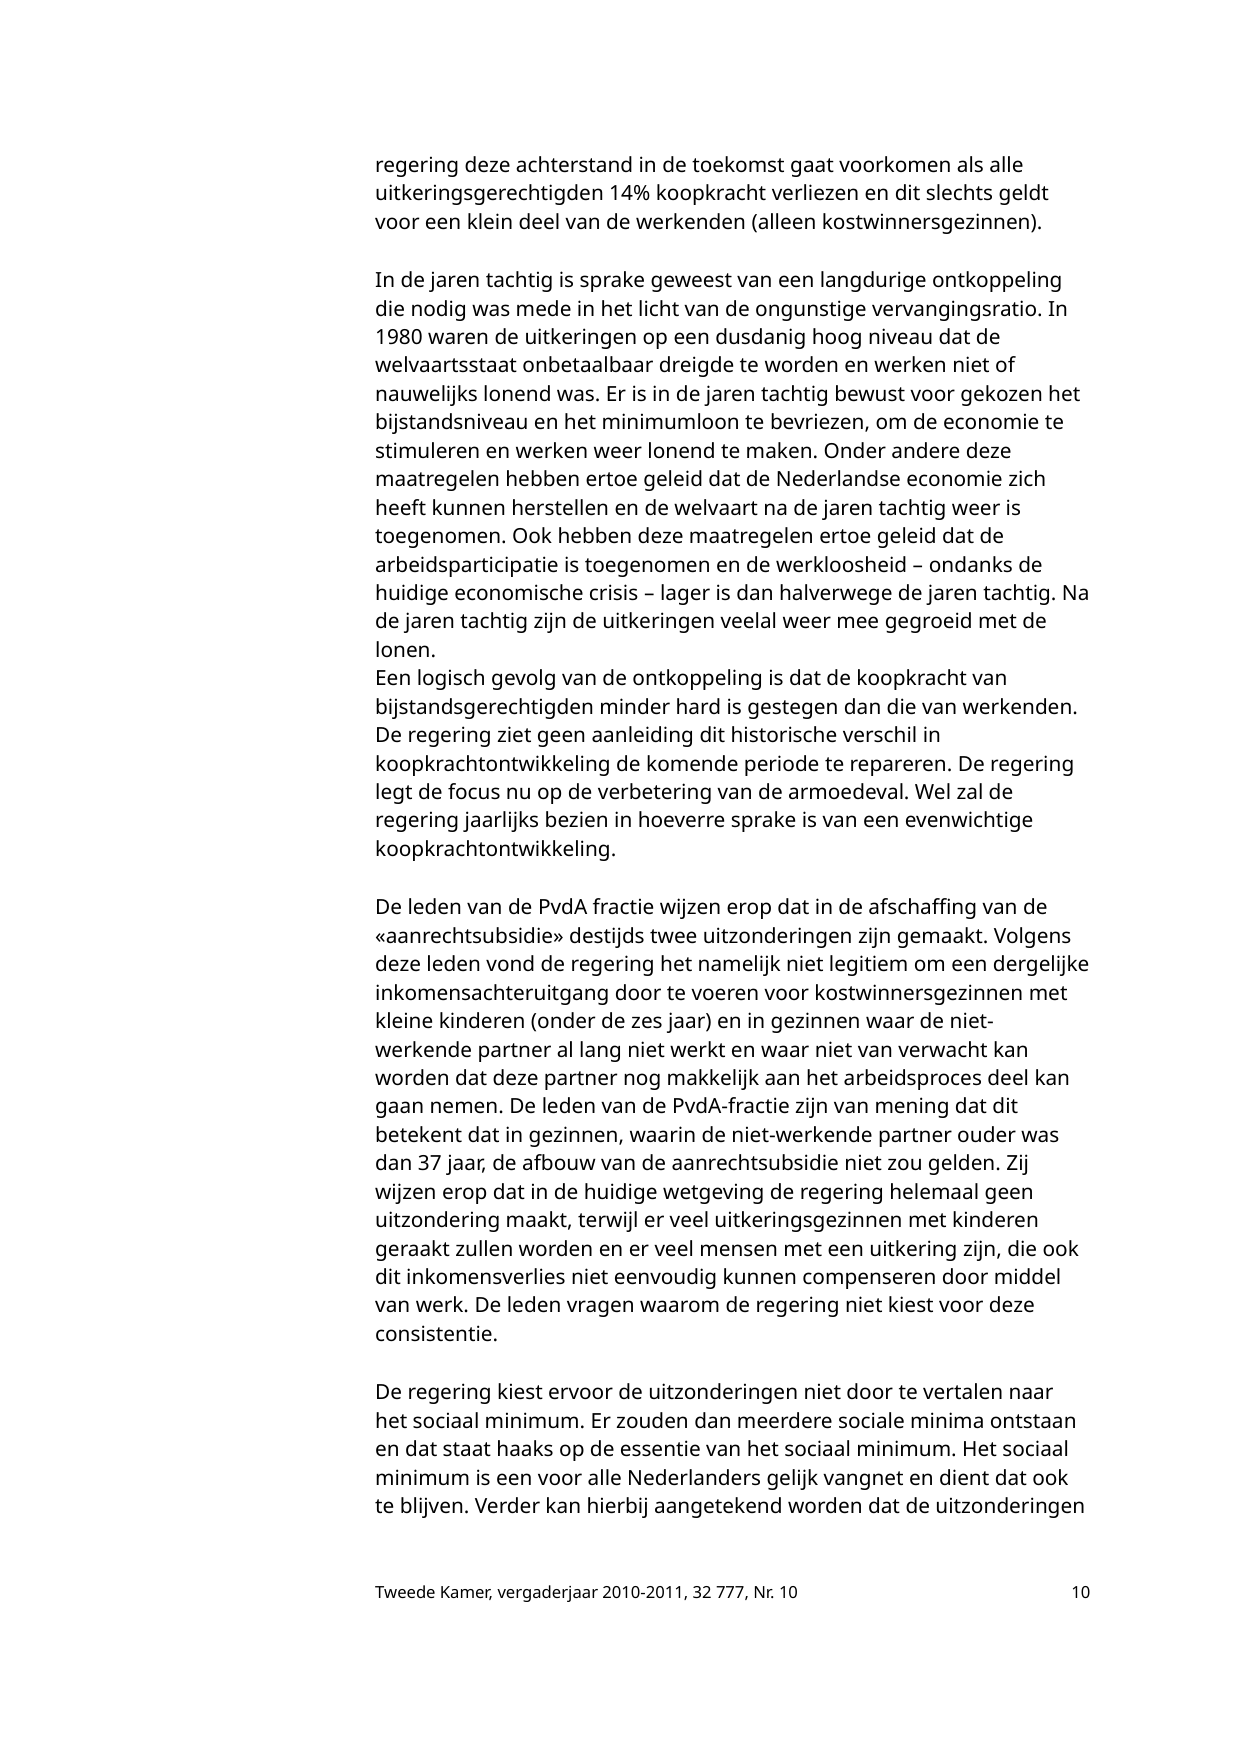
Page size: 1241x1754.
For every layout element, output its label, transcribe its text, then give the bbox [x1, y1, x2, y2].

text De regering kiest ervoor de uitzonderingen niet door te vertalen naar het sociaal minimum. Er zouden dan meerdere sociale minima ontstaan en dat staat haaks op de essentie van het sociaal minimum. Het sociaal minimum is een voor alle Nederlanders gelijk vangnet en dient dat ook te blijven. Verder kan hierbij aangetekend worden dat de uitzonderingen [375, 1377, 1090, 1520]
text In de jaren tachtig is sprake geweest van een langdurige ontkoppeling die nodig was mede in het licht van de ongunstige vervangingsratio. In 1980 waren de uitkeringen op een dusdanig hoog niveau dat de welvaartsstaat onbetaalbaar dreigde te worden en werken niet of nauwelijks lonend was. Er is in de jaren tachtig bewust voor gekozen het bijstandsniveau en het minimumloon te bevriezen, om de economie te stimuleren en werken weer lonend te maken. Onder andere deze maatregelen hebben ertoe geleid dat de Nederlandse economie zich heeft kunnen herstellen en de welvaart na de jaren tachtig weer is toegenomen. Ook hebben deze maatregelen ertoe geleid dat de arbeidsparticipatie is toegenomen en de werkloosheid – ondanks de huidige economische crisis – lager is dan halverwege de jaren tachtig. Na de jaren tachtig zijn de uitkeringen veelal weer mee gegroeid met de lonen. [375, 265, 1090, 663]
text De leden van de PvdA fractie wijzen erop dat in de afschaffing van de «aanrechtsubsidie» destijds twee uitzonderingen zijn gemaakt. Volgens deze leden vond de regering het namelijk niet legitiem om een dergelijke inkomensachteruitgang door te voeren voor kostwinnersgezinnen met kleine kinderen (onder de zes jaar) en in gezinnen waar de niet-werkende partner al lang niet werkt en waar niet van verwacht kan worden dat deze partner nog makkelijk aan het arbeidsproces deel kan gaan nemen. De leden van de PvdA-fractie zijn van mening dat dit betekent dat in gezinnen, waarin de niet-werkende partner ouder was dan 37 jaar, de afbouw van de aanrechtsubsidie niet zou gelden. Zij wijzen erop dat in de huidige wetgeving de regering helemaal geen uitzondering maakt, terwijl er veel uitkeringsgezinnen met kinderen geraakt zullen worden en er veel mensen met een uitkering zijn, die ook dit inkomensverlies niet eenvoudig kunnen compenseren door middel van werk. De leden vragen waarom de regering niet kiest voor deze consistentie. [375, 892, 1090, 1347]
text regering deze achterstand in de toekomst gaat voorkomen als alle uitkeringsgerechtigden 14% koopkracht verliezen en dit slechts geldt voor een klein deel van de werkenden (alleen kostwinnersgezinnen). [375, 150, 1090, 235]
text Een logisch gevolg van de ontkoppeling is dat de koopkracht van bijstandsgerechtigden minder hard is gestegen dan die van werkenden. De regering ziet geen aanleiding dit historische verschil in koopkrachtontwikkeling de komende periode te repareren. De regering legt de focus nu op de verbetering van de armoedeval. Wel zal de regering jaarlijks bezien in hoeverre sprake is van een evenwichtige koopkrachtontwikkeling. [375, 663, 1090, 862]
